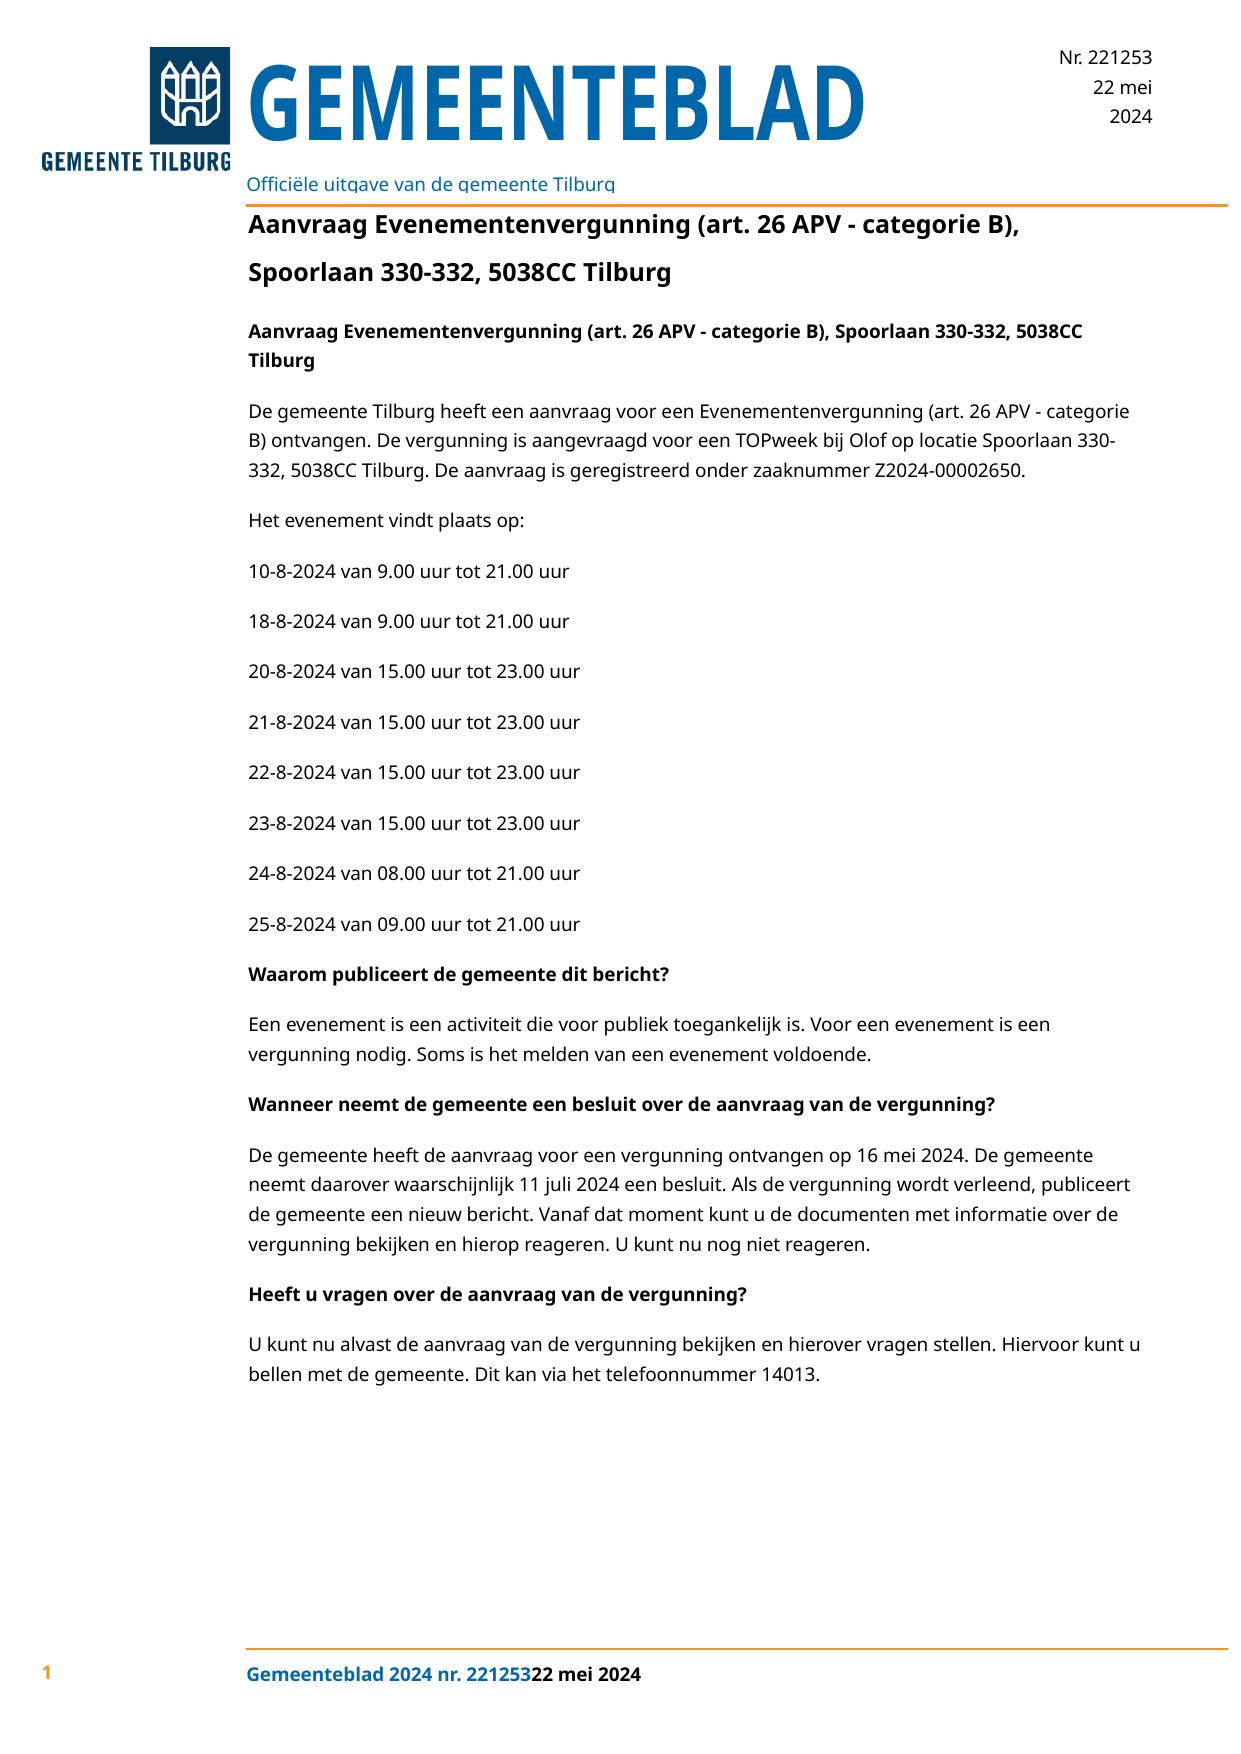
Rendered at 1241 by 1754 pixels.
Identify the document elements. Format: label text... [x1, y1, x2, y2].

text Aanvraag Evenementenvergunning (art. 26 APV - categorie B), Spoorlaan 330-332, 5038CC Tilburg [248, 207, 1152, 288]
text Wanneer neemt de gemeente een besluit over de aanvraag van de vergunning? [248, 1092, 1152, 1117]
text Aanvraag Evenementenvergunning (art. 26 APV - categorie B), Spoorlaan 330-332, 5038CC Tilburg [248, 318, 1152, 373]
text 20-8-2024 van 15.00 uur tot 23.00 uur [248, 659, 1152, 684]
text 23-8-2024 van 15.00 uur tot 23.00 uur [248, 810, 1152, 836]
text 10-8-2024 van 9.00 uur tot 21.00 uur [248, 558, 1152, 584]
text De gemeente Tilburg heeft een aanvraag voor een Evenementenvergunning (art. 26 APV - categorie B) ontvangen. De vergunning is aangevraagd voor een TOPweek bij Olof op locatie Spoorlaan 330-332, 5038CC Tilburg. De aanvraag is geregistreerd onder zaaknummer Z2024-00002650. [248, 398, 1152, 483]
text Heeft u vragen over de aanvraag van de vergunning? [248, 1281, 1152, 1307]
text 24-8-2024 van 08.00 uur tot 21.00 uur [248, 860, 1152, 886]
text Waarom publiceert de gemeente dit bericht? [248, 961, 1152, 987]
text Het evenement vindt plaats op: [248, 507, 1152, 533]
text De gemeente heeft de aanvraag voor een vergunning ontvangen op 16 mei 2024. De gemeente neemt daarover waarschijnlijk 11 juli 2024 een besluit. Als de vergunning wordt verleend, publiceert de gemeente een nieuw bericht. Vanaf dat moment kunt u de documenten met informatie over de vergunning bekijken en hierop reageren. U kunt nu nog niet reageren. [248, 1142, 1152, 1257]
text 18-8-2024 van 9.00 uur tot 21.00 uur [248, 608, 1152, 634]
text 21-8-2024 van 15.00 uur tot 23.00 uur [248, 709, 1152, 735]
text Een evenement is een activiteit die voor publiek toegankelijk is. Voor een evenement is een vergunning nodig. Soms is het melden van een evenement voldoende. [248, 1012, 1152, 1067]
text U kunt nu alvast de aanvraag van de vergunning bekijken en hierover vragen stellen. Hiervoor kunt u bellen met de gemeente. Dit kan via het telefoonnummer 14013. [248, 1332, 1152, 1387]
text 25-8-2024 van 09.00 uur tot 21.00 uur [248, 911, 1152, 937]
picture [41, 47, 231, 172]
text 22-8-2024 van 15.00 uur tot 23.00 uur [248, 759, 1152, 785]
